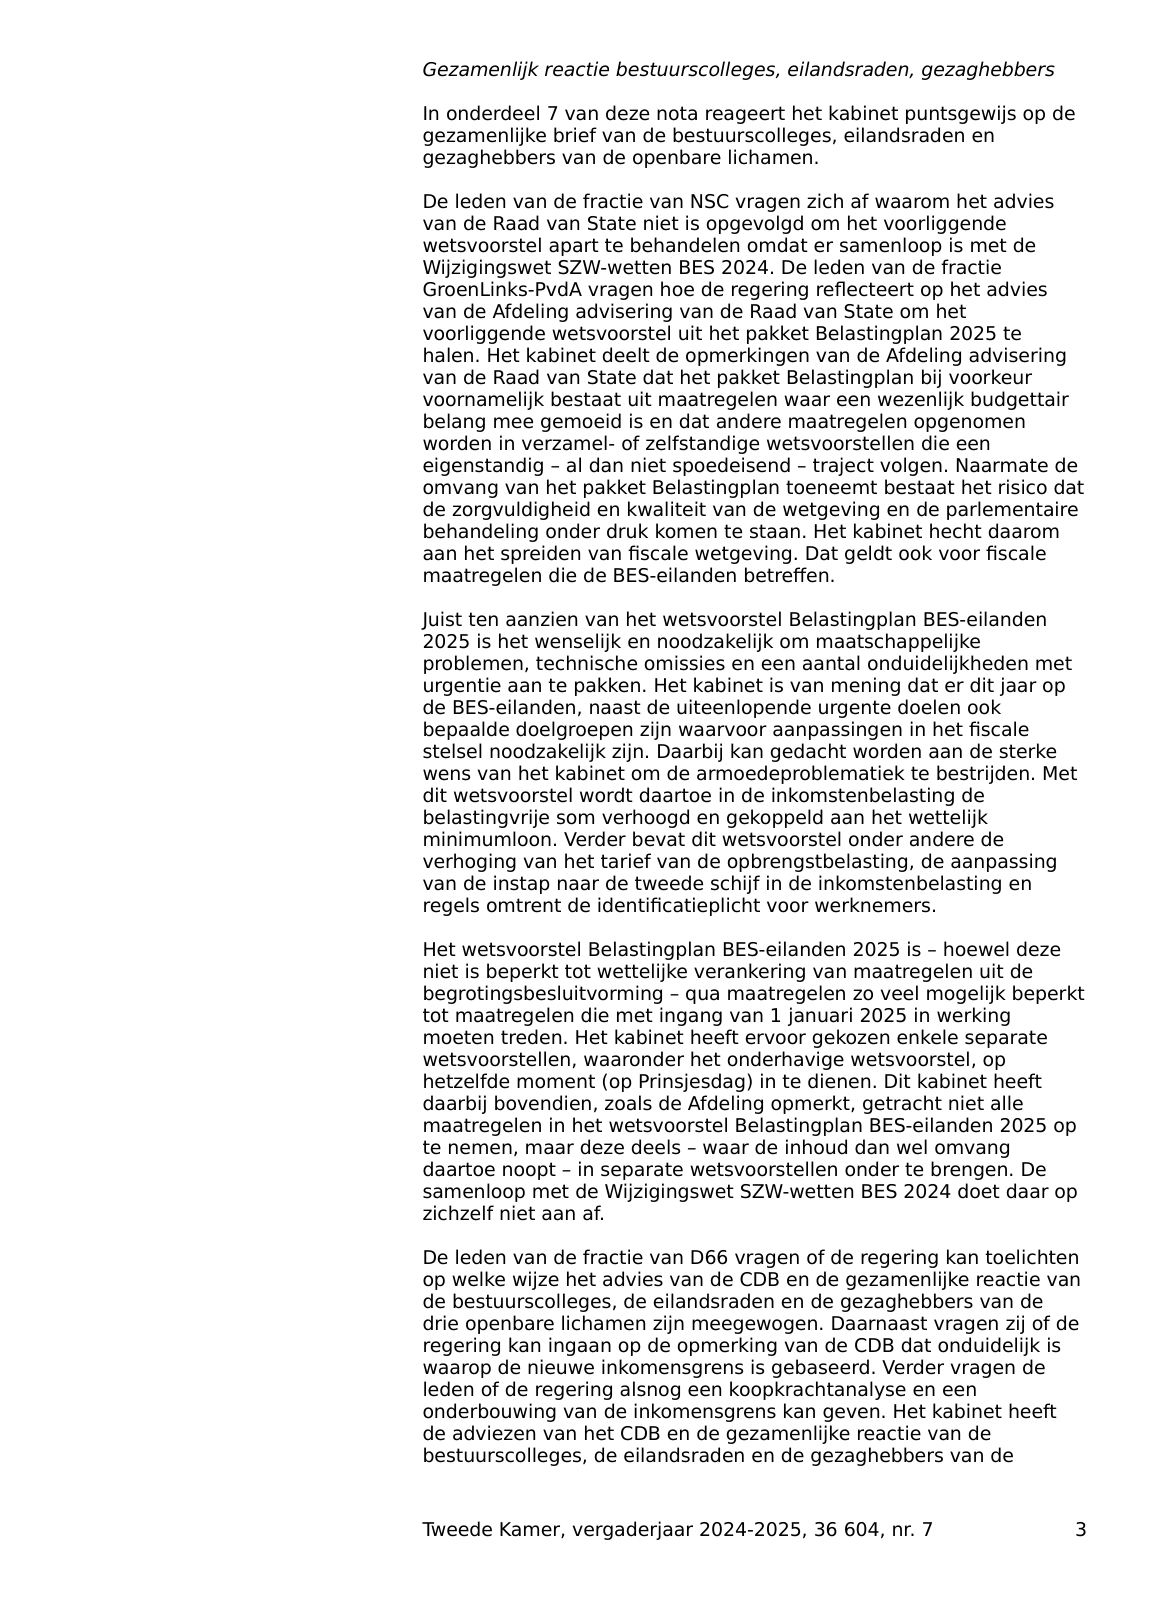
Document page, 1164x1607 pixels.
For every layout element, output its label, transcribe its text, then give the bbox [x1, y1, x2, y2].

text Het wetsvoorstel Belastingplan BES-eilanden 2025 is – hoewel deze niet is beperkt tot wettelijke verankering van maatregelen uit de begrotingsbesluitvorming – qua maatregelen zo veel mogelijk beperkt tot maatregelen die met ingang van 1 januari 2025 in werking moeten treden. Het kabinet heeft ervoor gekozen enkele separate wetsvoorstellen, waaronder het onderhavige wetsvoorstel, op hetzelfde moment (op Prinsjesdag) in te dienen. Dit kabinet heeft daarbij bovendien, zoals de Afdeling opmerkt, getracht niet alle maatregelen in het wetsvoorstel Belastingplan BES-eilanden 2025 op te nemen, maar deze deels – waar de inhoud dan wel omvang daartoe noopt – in separate wetsvoorstellen onder te brengen. De samenloop met de Wijzigingswet SZW-wetten BES 2024 doet daar op zichzelf niet aan af. [422, 939, 1087, 1225]
text Juist ten aanzien van het wetsvoorstel Belastingplan BES-eilanden 2025 is het wenselijk en noodzakelijk om maatschappelijke problemen, technische omissies en een aantal onduidelijkheden met urgentie aan te pakken. Het kabinet is van mening dat er dit jaar op de BES-eilanden, naast de uiteenlopende urgente doelen ook bepaalde doelgroepen zijn waarvoor aanpassingen in het fiscale stelsel noodzakelijk zijn. Daarbij kan gedacht worden aan de sterke wens van het kabinet om de armoedeproblematiek te bestrijden. Met dit wetsvoorstel wordt daartoe in de inkomstenbelasting de belastingvrije som verhoogd en gekoppeld aan het wettelijk minimumloon. Verder bevat dit wetsvoorstel onder andere de verhoging van het tarief van de opbrengstbelasting, de aanpassing van de instap naar de tweede schijf in de inkomstenbelasting en regels omtrent de identificatieplicht voor werknemers. [422, 609, 1087, 917]
text De leden van de fractie van NSC vragen zich af waarom het advies van de Raad van State niet is opgevolgd om het voorliggende wetsvoorstel apart te behandelen omdat er samenloop is met de Wijzigingswet SZW-wetten BES 2024. De leden van de fractie GroenLinks-PvdA vragen hoe de regering reflecteert op het advies van de Afdeling advisering van de Raad van State om het voorliggende wetsvoorstel uit het pakket Belastingplan 2025 te halen. Het kabinet deelt de opmerkingen van de Afdeling advisering van de Raad van State dat het pakket Belastingplan bij voorkeur voornamelijk bestaat uit maatregelen waar een wezenlijk budgettair belang mee gemoeid is en dat andere maatregelen opgenomen worden in verzamel- of zelfstandige wetsvoorstellen die een eigenstandig – al dan niet spoedeisend – traject volgen. Naarmate de omvang van het pakket Belastingplan toeneemt bestaat het risico dat de zorgvuldigheid en kwaliteit van de wetgeving en de parlementaire behandeling onder druk komen te staan. Het kabinet hecht daarom aan het spreiden van fiscale wetgeving. Dat geldt ook voor fiscale maatregelen die de BES-eilanden betreffen. [422, 191, 1087, 587]
subtitle Gezamenlijk reactie bestuurscolleges, eilandsraden, gezaghebbers [422, 59, 1087, 81]
text De leden van de fractie van D66 vragen of de regering kan toelichten op welke wijze het advies van de CDB en de gezamenlijke reactie van de bestuurscolleges, de eilandsraden en de gezaghebbers van de drie openbare lichamen zijn meegewogen. Daarnaast vragen zij of de regering kan ingaan op de opmerking van de CDB dat onduidelijk is waarop de nieuwe inkomensgrens is gebaseerd. Verder vragen de leden of de regering alsnog een koopkrachtanalyse en een onderbouwing van de inkomensgrens kan geven. Het kabinet heeft de adviezen van het CDB en de gezamenlijke reactie van de bestuurscolleges, de eilandsraden en de gezaghebbers van de [422, 1247, 1087, 1467]
text In onderdeel 7 van deze nota reageert het kabinet puntsgewijs op de gezamenlijke brief van de bestuurscolleges, eilandsraden en gezaghebbers van de openbare lichamen. [422, 103, 1087, 169]
